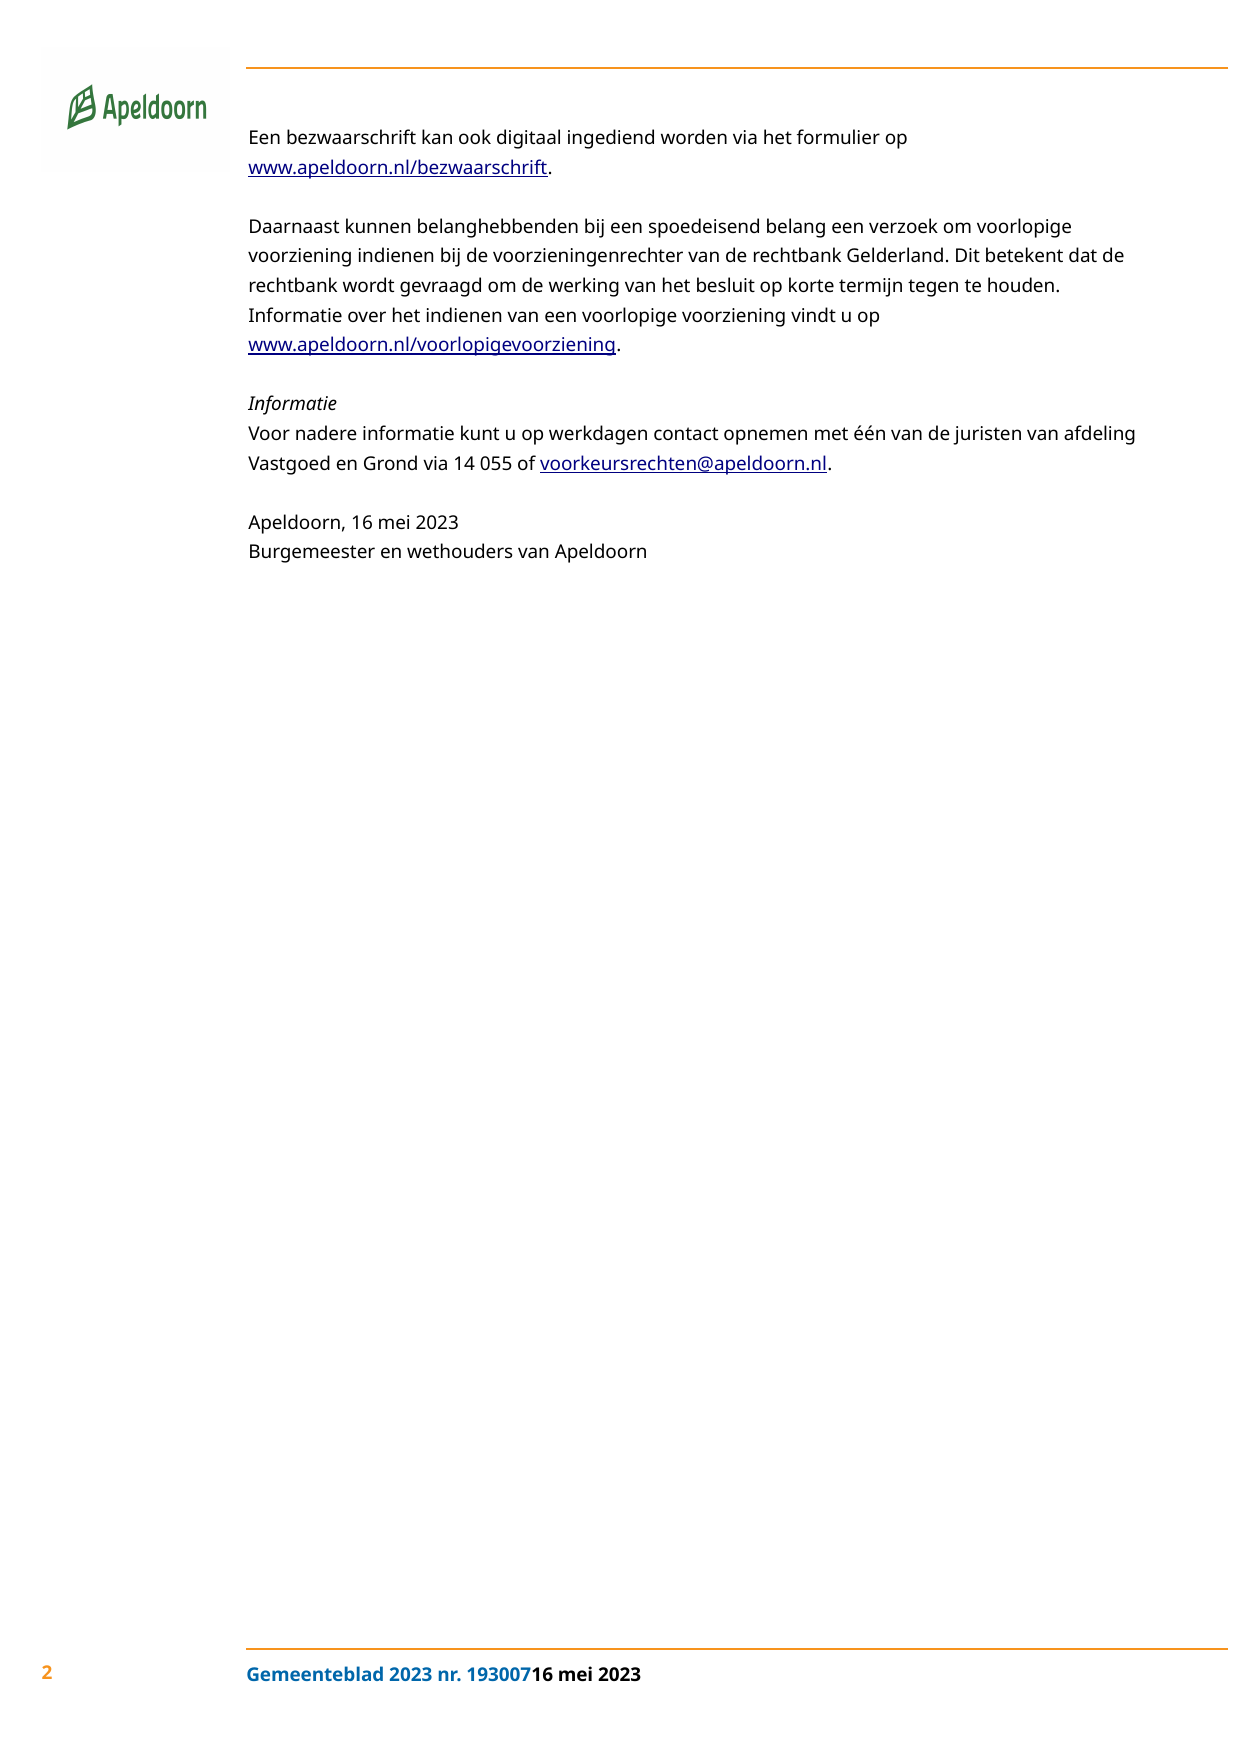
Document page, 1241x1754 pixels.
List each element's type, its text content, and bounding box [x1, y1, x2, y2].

text Een bezwaarschrift kan ook digitaal ingediend worden via het formulier op www.apeldoorn.nl/bezwaarschrift. [248, 124, 1152, 180]
text Apeldoorn, 16 mei 2023 [248, 509, 1152, 535]
text Burgemeester en wethouders van Apeldoorn [248, 538, 1152, 564]
picture [41, 47, 231, 172]
text Voor nadere informatie kunt u op werkdagen contact opnemen met één van de juristen van afdeling Vastgoed en Grond via 14 055 of voorkeursrechten@apeldoorn.nl. [248, 420, 1152, 476]
text Informatie [248, 391, 1152, 416]
text Daarnaast kunnen belanghebbenden bij een spoedeisend belang een verzoek om voorlopige voorziening indienen bij de voorzieningenrechter van de rechtbank Gelderland. Dit betekent dat de rechtbank wordt gevraagd om de werking van het besluit op korte termijn tegen te houden. Informatie over het indienen van een voorlopige voorziening vindt u op www.apeldoorn.nl/voorlopigevoorziening. [248, 213, 1152, 357]
